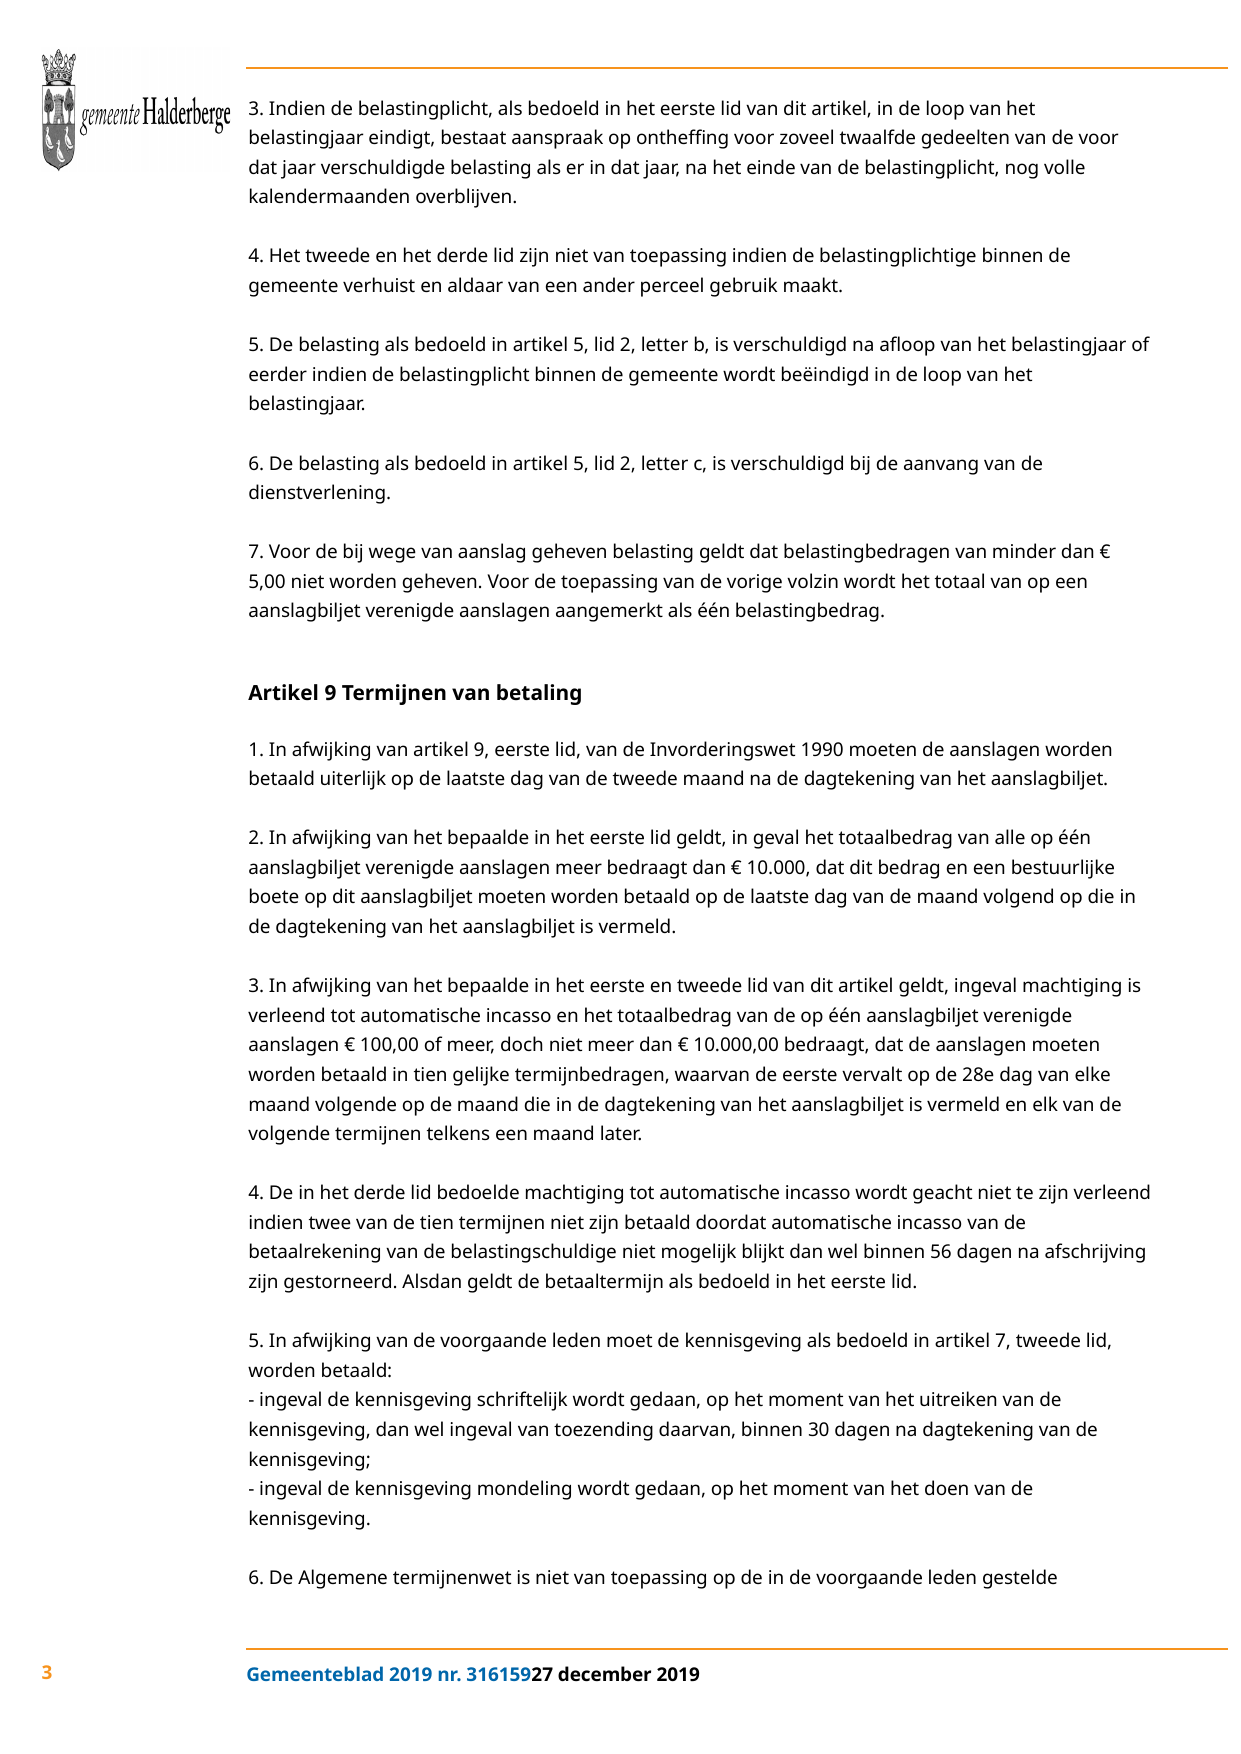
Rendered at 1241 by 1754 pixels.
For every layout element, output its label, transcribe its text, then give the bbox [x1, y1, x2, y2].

text 4. De in het derde lid bedoelde machtiging tot automatische incasso wordt geacht niet te zijn verleend indien twee van de tien termijnen niet zijn betaald doordat automatische incasso van de betaalrekening van de belastingschuldige niet mogelijk blijkt dan wel binnen 56 dagen na afschrijving zijn gestorneerd. Alsdan geldt de betaaltermijn als bedoeld in het eerste lid. [248, 1179, 1152, 1294]
text 4. Het tweede en het derde lid zijn niet van toepassing indien de belastingplichtige binnen de gemeente verhuist en aldaar van een ander perceel gebruik maakt. [248, 243, 1152, 298]
text 7. Voor de bij wege van aanslag geheven belasting geldt dat belastingbedragen van minder dan € 5,00 niet worden geheven. Voor de toepassing van de vorige volzin wordt het totaal van op een aanslagbiljet verenigde aanslagen aangemerkt als één belastingbedrag. [248, 538, 1152, 623]
text 6. De Algemene termijnenwet is niet van toepassing op de in de voorgaande leden gestelde [248, 1564, 1152, 1590]
text kennisgeving; [248, 1446, 1152, 1471]
text 5. De belasting als bedoeld in artikel 5, lid 2, letter b, is verschuldigd na afloop van het belastingjaar of eerder indien de belastingplicht binnen de gemeente wordt beëindigd in de loop van het belastingjaar. [248, 331, 1152, 416]
text - ingeval de kennisgeving schriftelijk wordt gedaan, op het moment van het uitreiken van de [248, 1387, 1152, 1412]
text 2. In afwijking van het bepaalde in het eerste lid geldt, in geval het totaalbedrag van alle op één aanslagbiljet verenigde aanslagen meer bedraagt dan € 10.000, dat dit bedrag en een bestuurlijke boete op dit aanslagbiljet moeten worden betaald op de laatste dag van de maand volgend op die in de dagtekening van het aanslagbiljet is vermeld. [248, 824, 1152, 939]
text 1. In afwijking van artikel 9, eerste lid, van de Invorderingswet 1990 moeten de aanslagen worden betaald uiterlijk op de laatste dag van de tweede maand na de dagtekening van het aanslagbiljet. [248, 736, 1152, 791]
text Artikel 9 Termijnen van betaling [248, 678, 1152, 706]
text 6. De belasting als bedoeld in artikel 5, lid 2, letter c, is verschuldigd bij de aanvang van de dienstverlening. [248, 450, 1152, 505]
text kennisgeving. [248, 1505, 1152, 1531]
text kennisgeving, dan wel ingeval van toezending daarvan, binnen 30 dagen na dagtekening van de [248, 1416, 1152, 1442]
text - ingeval de kennisgeving mondeling wordt gedaan, op het moment van het doen van de [248, 1475, 1152, 1501]
text 5. In afwijking van de voorgaande leden moet de kennisgeving als bedoeld in artikel 7, tweede lid, worden betaald: [248, 1327, 1152, 1383]
text 3. Indien de belastingplicht, als bedoeld in het eerste lid van dit artikel, in de loop van het belastingjaar eindigt, bestaat aanspraak op ontheffing voor zoveel twaalfde gedeelten van de voor dat jaar verschuldigde belasting als er in dat jaar, na het einde van de belastingplicht, nog volle kalendermaanden overblijven. [248, 95, 1152, 209]
picture [41, 47, 231, 172]
text 3. In afwijking van het bepaalde in het eerste en tweede lid van dit artikel geldt, ingeval machtiging is verleend tot automatische incasso en het totaalbedrag van de op één aanslagbiljet verenigde aanslagen € 100,00 of meer, doch niet meer dan € 10.000,00 bedraagt, dat de aanslagen moeten worden betaald in tien gelijke termijnbedragen, waarvan de eerste vervalt op de 28e dag van elke maand volgende op de maand die in de dagtekening van het aanslagbiljet is vermeld en elk van de volgende termijnen telkens een maand later. [248, 972, 1152, 1146]
